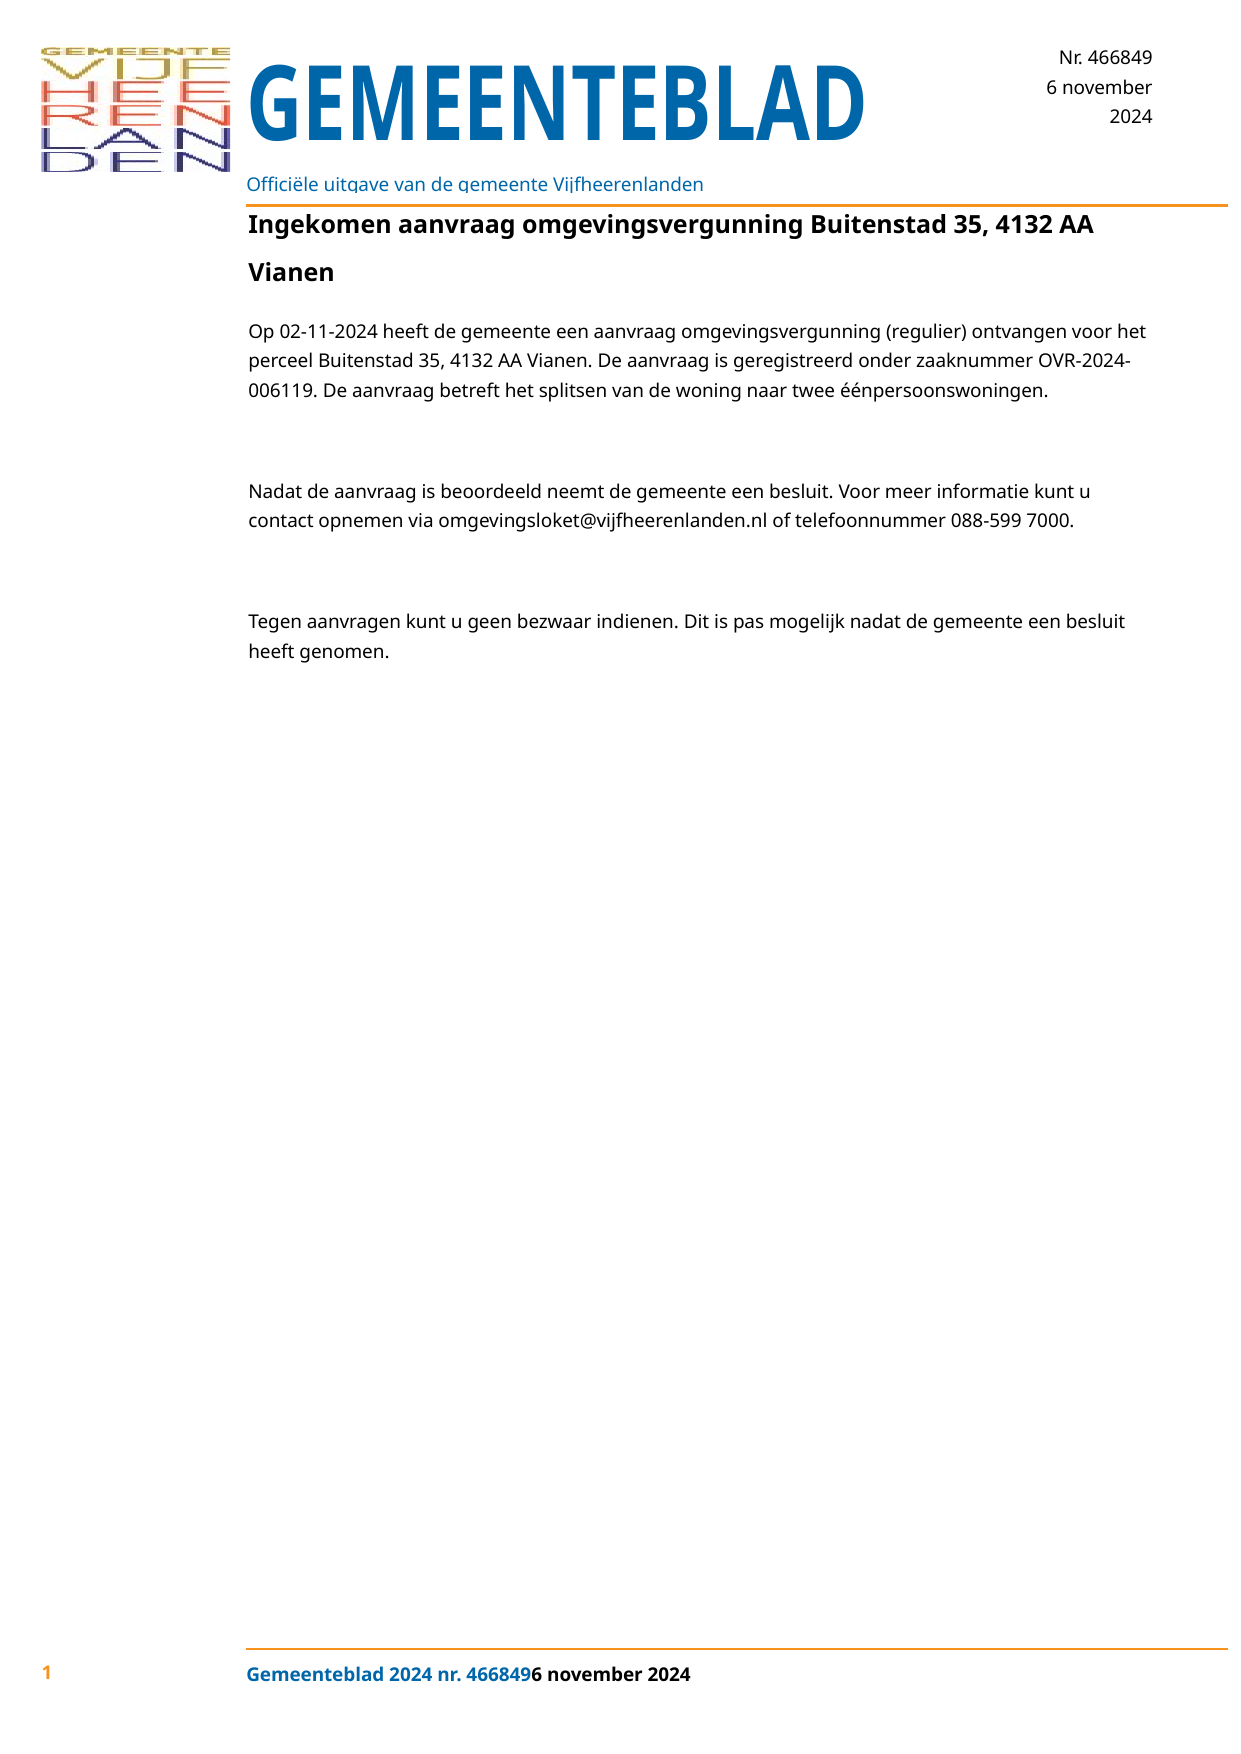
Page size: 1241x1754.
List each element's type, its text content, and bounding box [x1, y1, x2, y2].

text Nadat de aanvraag is beoordeeld neemt de gemeente een besluit. Voor meer informatie kunt u contact opnemen via omgevingsloket@vijfheerenlanden.nl of telefoonnummer 088-599 7000. [248, 478, 1152, 533]
text Tegen aanvragen kunt u geen bezwaar indienen. Dit is pas mogelijk nadat de gemeente een besluit heeft genomen. [248, 608, 1152, 664]
picture [41, 47, 231, 172]
text Op 02-11-2024 heeft de gemeente een aanvraag omgevingsvergunning (regulier) ontvangen voor het perceel Buitenstad 35, 4132 AA Vianen. De aanvraag is geregistreerd onder zaaknummer OVR-2024-006119. De aanvraag betreft het splitsen van de woning naar twee éénpersoonswoningen. [248, 318, 1152, 403]
text Ingekomen aanvraag omgevingsvergunning Buitenstad 35, 4132 AA Vianen [248, 207, 1152, 288]
